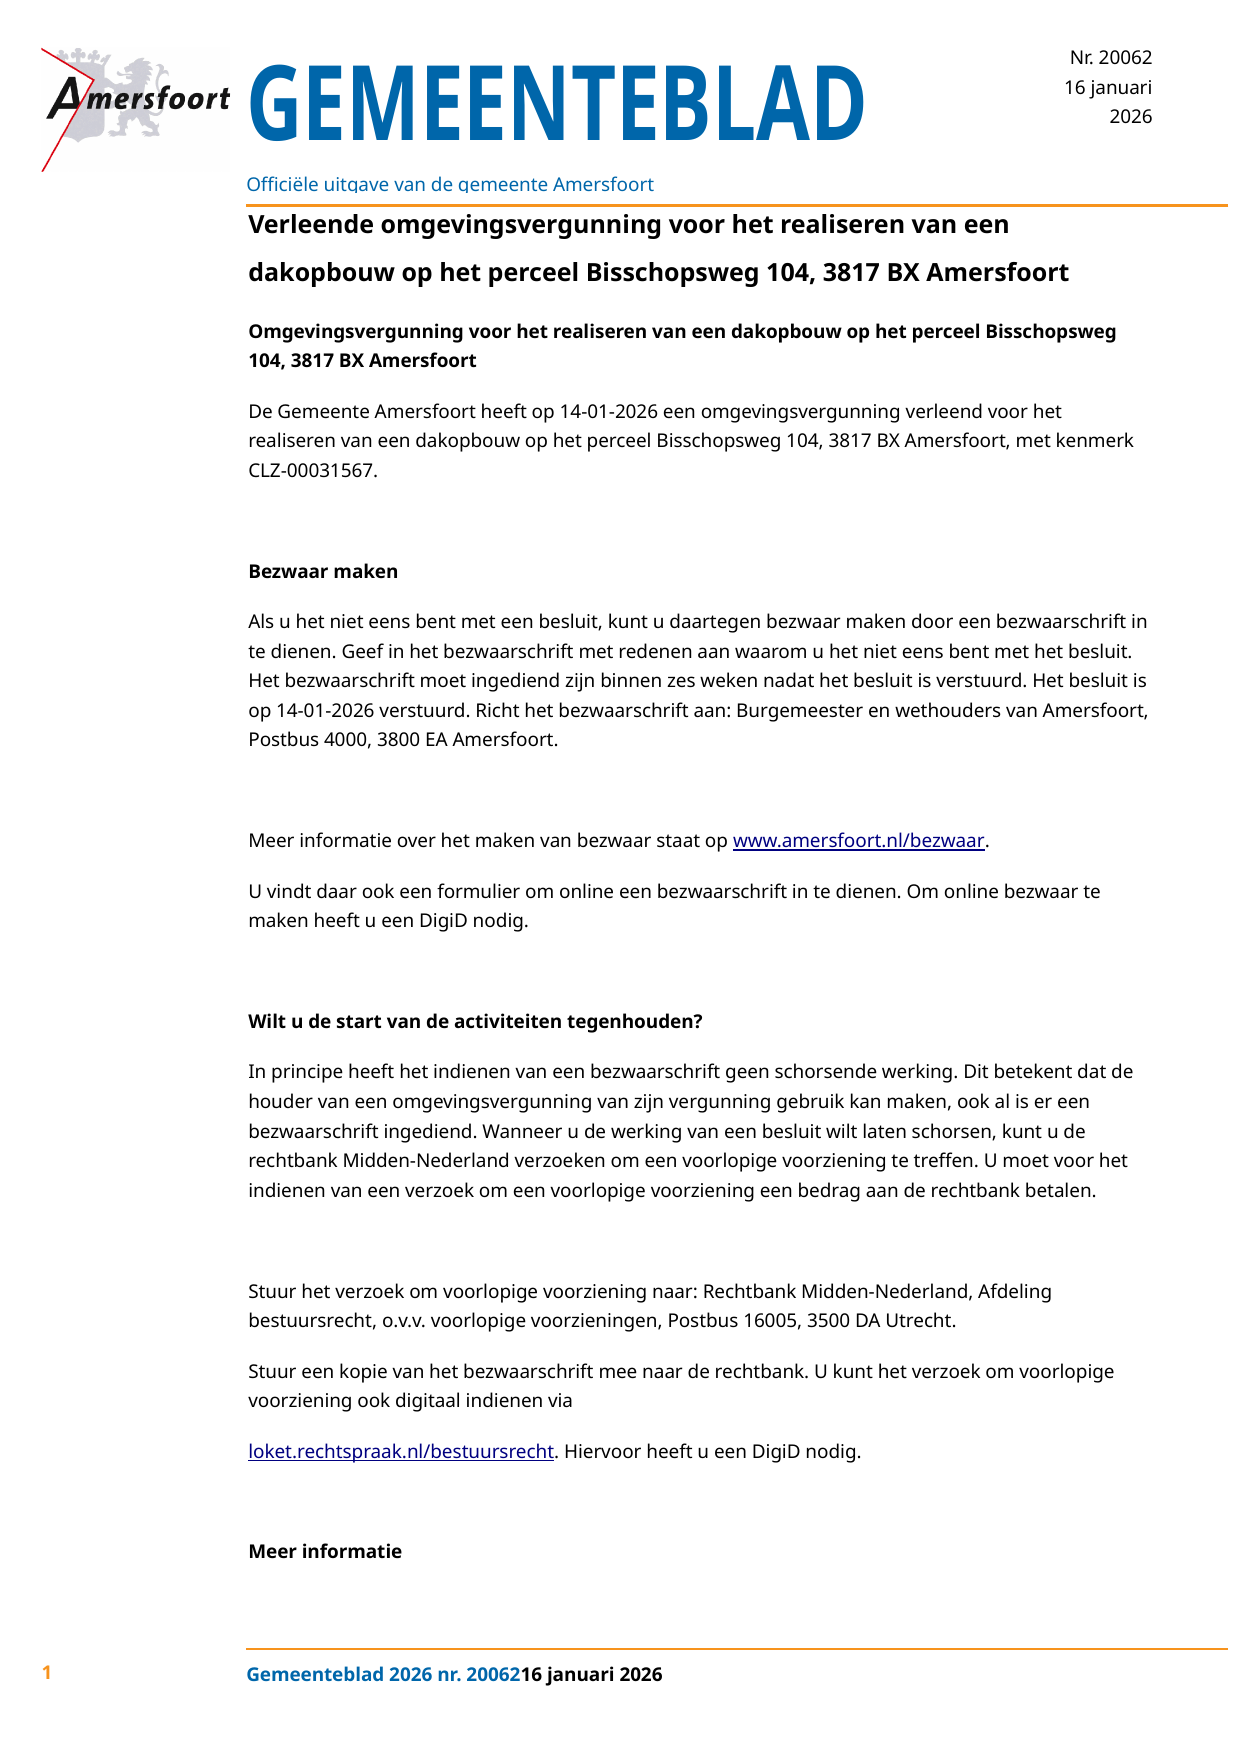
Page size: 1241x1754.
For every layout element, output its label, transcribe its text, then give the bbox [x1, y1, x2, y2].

text Meer informatie [248, 1539, 1152, 1564]
text Stuur het verzoek om voorlopige voorziening naar: Rechtbank Midden-Nederland, Afdeling bestuursrecht, o.v.v. voorlopige voorzieningen, Postbus 16005, 3500 DA Utrecht. [248, 1278, 1152, 1333]
text Stuur een kopie van het bezwaarschrift mee naar de rechtbank. U kunt het verzoek om voorlopige voorziening ook digitaal indienen via [248, 1358, 1152, 1413]
text Wilt u de start van de activiteiten tegenhouden? [248, 1008, 1152, 1034]
picture [41, 47, 231, 172]
text U vindt daar ook een formulier om online een bezwaarschrift in te dienen. Om online bezwaar te maken heeft u een DigiD nodig. [248, 878, 1152, 933]
text Als u het niet eens bent met een besluit, kunt u daartegen bezwaar maken door een bezwaarschrift in te dienen. Geef in het bezwaarschrift met redenen aan waarom u het niet eens bent met het besluit. Het bezwaarschrift moet ingediend zijn binnen zes weken nadat het besluit is verstuurd. Het besluit is op 14-01-2026 verstuurd. Richt het bezwaarschrift aan: Burgemeester en wethouders van Amersfoort, Postbus 4000, 3800 EA Amersfoort. [248, 608, 1152, 752]
text loket.rechtspraak.nl/bestuursrecht. Hiervoor heeft u een DigiD nodig. [248, 1438, 1152, 1464]
text Omgevingsvergunning voor het realiseren van een dakopbouw op het perceel Bisschopsweg 104, 3817 BX Amersfoort [248, 318, 1152, 373]
text In principe heeft het indienen van een bezwaarschrift geen schorsende werking. Dit betekent dat de houder van een omgevingsvergunning van zijn vergunning gebruik kan maken, ook al is er een bezwaarschrift ingediend. Wanneer u de werking van een besluit wilt laten schorsen, kunt u de rechtbank Midden-Nederland verzoeken om een voorlopige voorziening te treffen. U moet voor het indienen van een verzoek om een voorlopige voorziening een bedrag aan de rechtbank betalen. [248, 1059, 1152, 1203]
text De Gemeente Amersfoort heeft op 14-01-2026 een omgevingsvergunning verleend voor het realiseren van een dakopbouw op het perceel Bisschopsweg 104, 3817 BX Amersfoort, met kenmerk CLZ-00031567. [248, 398, 1152, 483]
text Meer informatie over het maken van bezwaar staat op www.amersfoort.nl/bezwaar. [248, 827, 1152, 853]
text Verleende omgevingsvergunning voor het realiseren van een dakopbouw op het perceel Bisschopsweg 104, 3817 BX Amersfoort [248, 207, 1152, 288]
text Bezwaar maken [248, 558, 1152, 584]
